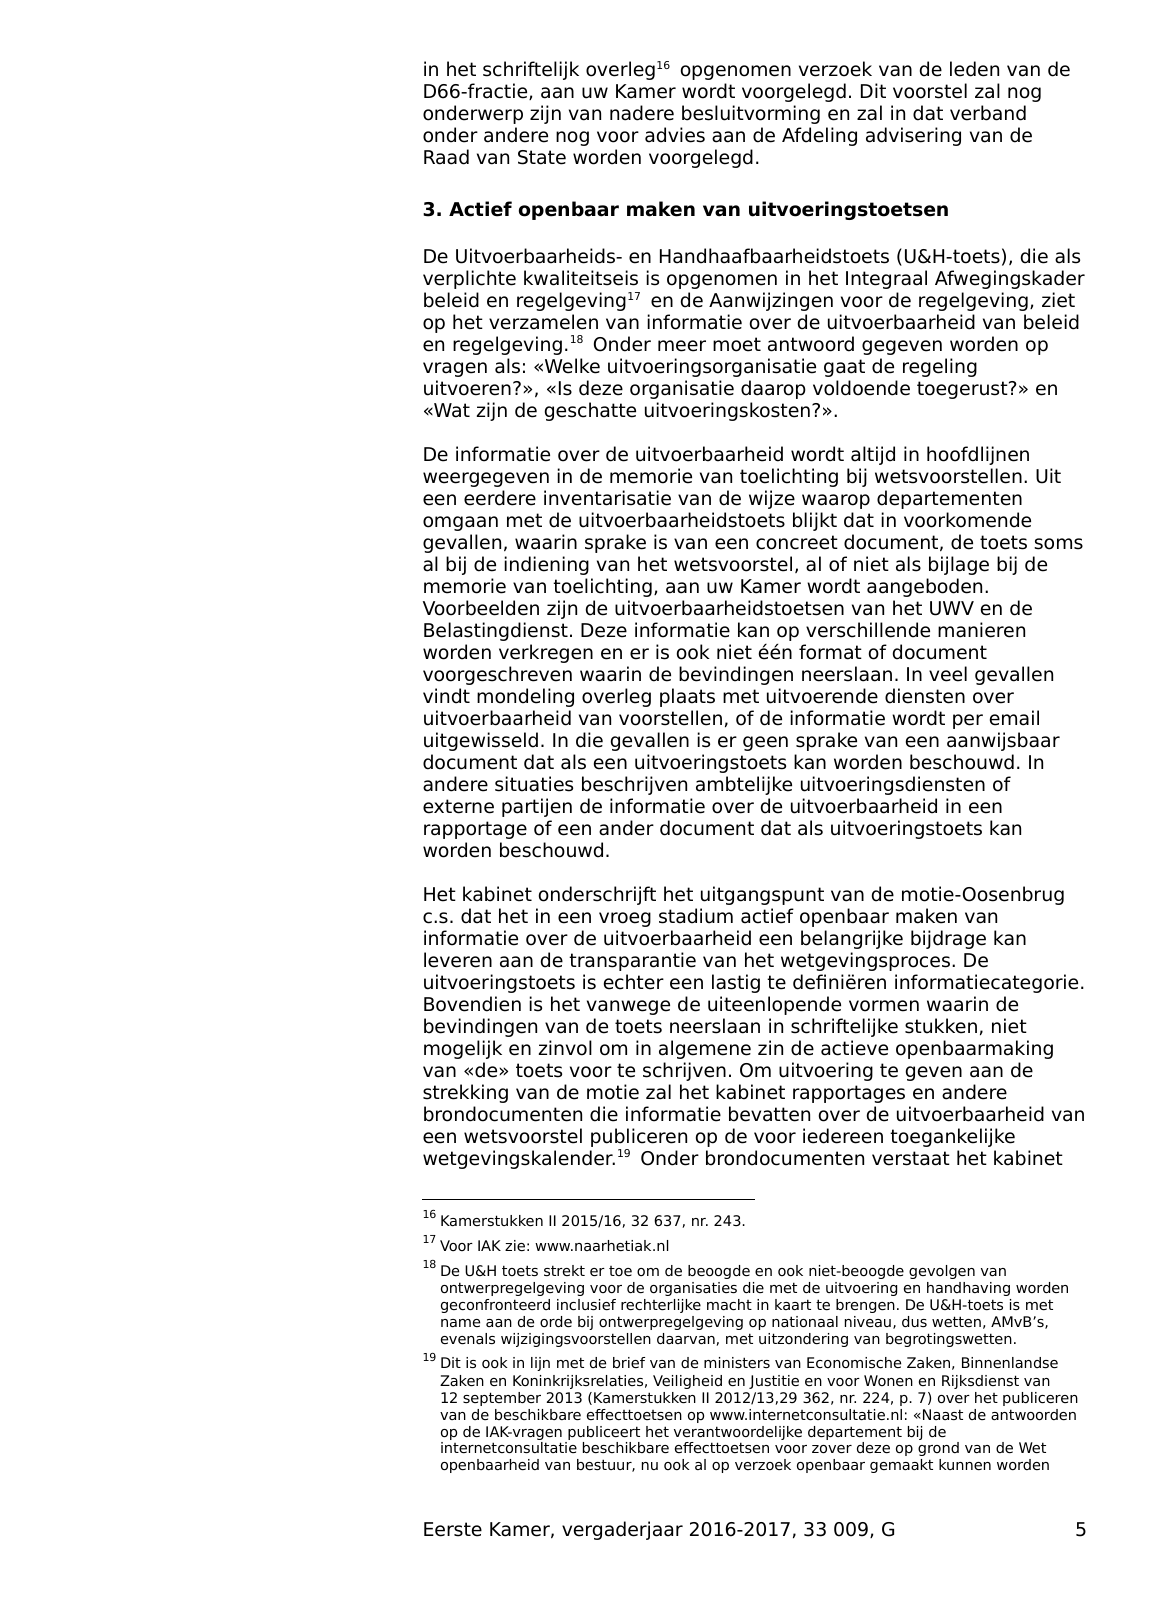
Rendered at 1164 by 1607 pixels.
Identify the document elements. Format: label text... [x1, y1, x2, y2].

text Het kabinet onderschrijft het uitgangspunt van de motie-Oosenbrug c.s. dat het in een vroeg stadium actief openbaar maken van informatie over de uitvoerbaarheid een belangrijke bijdrage kan leveren aan de transparantie van het wetgevingsproces. De uitvoeringstoets is echter een lastig te definiëren informatiecategorie. Bovendien is het vanwege de uiteenlopende vormen waarin de bevindingen van de toets neerslaan in schriftelijke stukken, niet mogelijk en zinvol om in algemene zin de actieve openbaarmaking van «de» toets voor te schrijven. Om uitvoering te geven aan de strekking van de motie zal het kabinet rapportages en andere brondocumenten die informatie bevatten over de uitvoerbaarheid van een wetsvoorstel publiceren op de voor iedereen toegankelijke wetgevingskalender. Onder brondocumenten verstaat het kabinet [422, 884, 1087, 1169]
text Dit is ook in lijn met de brief van de ministers van Economische Zaken, Binnenlandse Zaken en Koninkrijksrelaties, Veiligheid en Justitie en voor Wonen en Rijksdienst van 12 september 2013 (Kamerstukken II 2012/13,29 362, nr. 224, p. 7) over het publiceren van de beschikbare effecttoetsen op www.internetconsultatie.nl: «Naast de antwoorden op de IAK-vragen publiceert het verantwoordelijke departement bij de internetconsultatie beschikbare effecttoetsen voor zover deze op grond van de Wet openbaarheid van bestuur, nu ook al op verzoek openbaar gemaakt kunnen worden [422, 1351, 1087, 1474]
text Kamerstukken II 2015/16, 32 637, nr. 243. [422, 1208, 1087, 1231]
text De U&H toets strekt er toe om de beoogde en ook niet-beoogde gevolgen van ontwerpregelgeving voor de organisaties die met de uitvoering en handhaving worden geconfronteerd inclusief rechterlijke macht in kaart te brengen. De U&H-toets is met name aan de orde bij ontwerpregelgeving op nationaal niveau, dus wetten, AMvB’s, evenals wijzigingsvoorstellen daarvan, met uitzondering van begrotingswetten. [422, 1258, 1087, 1348]
text De informatie over de uitvoerbaarheid wordt altijd in hoofdlijnen weergegeven in de memorie van toelichting bij wetsvoorstellen. Uit een eerdere inventarisatie van de wijze waarop departementen omgaan met de uitvoerbaarheidstoets blijkt dat in voorkomende gevallen, waarin sprake is van een concreet document, de toets soms al bij de indiening van het wetsvoorstel, al of niet als bijlage bij de memorie van toelichting, aan uw Kamer wordt aangeboden. Voorbeelden zijn de uitvoerbaarheidstoetsen van het UWV en de Belastingdienst. Deze informatie kan op verschillende manieren worden verkregen en er is ook niet één format of document voorgeschreven waarin de bevindingen neerslaan. In veel gevallen vindt mondeling overleg plaats met uitvoerende diensten over uitvoerbaarheid van voorstellen, of de informatie wordt per email uitgewisseld. In die gevallen is er geen sprake van een aanwijsbaar document dat als een uitvoeringstoets kan worden beschouwd. In andere situaties beschrijven ambtelijke uitvoeringsdiensten of externe partijen de informatie over de uitvoerbaarheid in een rapportage of een ander document dat als uitvoeringstoets kan worden beschouwd. [422, 444, 1087, 862]
text Voor IAK zie: www.naarhetiak.nl [422, 1233, 1087, 1256]
subtitle 3. Actief openbaar maken van uitvoeringstoetsen [422, 199, 1087, 221]
text De Uitvoerbaarheids- en Handhaafbaarheidstoets (U&H-toets), die als verplichte kwaliteitseis is opgenomen in het Integraal Afwegingskader beleid en regelgeving en de Aanwijzingen voor de regelgeving, ziet op het verzamelen van informatie over de uitvoerbaarheid van beleid en regelgeving. Onder meer moet antwoord gegeven worden op vragen als: «Welke uitvoeringsorganisatie gaat de regeling uitvoeren?», «Is deze organisatie daarop voldoende toegerust?» en «Wat zijn de geschatte uitvoeringskosten?». [422, 246, 1087, 422]
text in het schriftelijk overleg opgenomen verzoek van de leden van de D66-fractie, aan uw Kamer wordt voorgelegd. Dit voorstel zal nog onderwerp zijn van nadere besluitvorming en zal in dat verband onder andere nog voor advies aan de Afdeling advisering van de Raad van State worden voorgelegd. [422, 59, 1087, 169]
